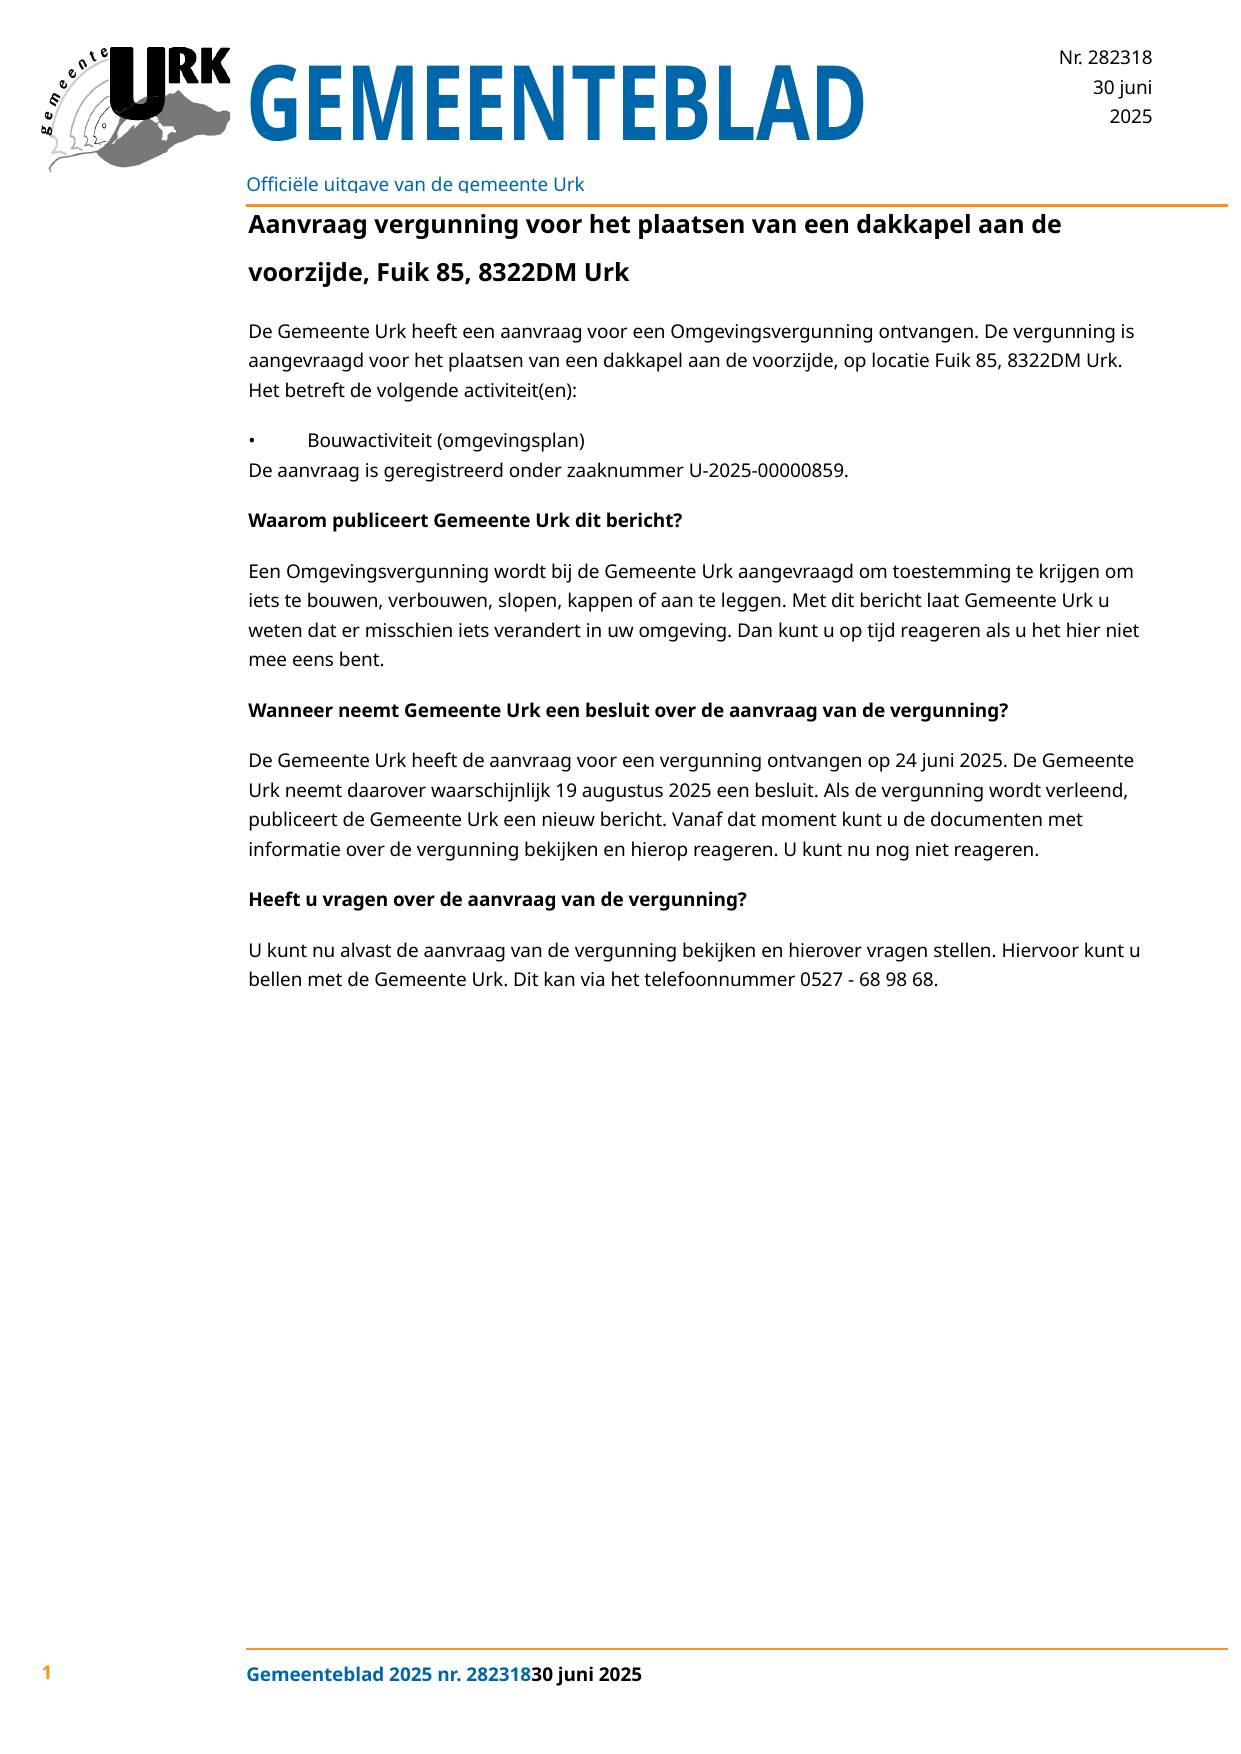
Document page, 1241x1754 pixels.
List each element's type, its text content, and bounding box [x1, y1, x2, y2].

text Aanvraag vergunning voor het plaatsen van een dakkapel aan de voorzijde, Fuik 85, 8322DM Urk [248, 207, 1152, 288]
picture [41, 47, 231, 172]
list Bouwactiviteit (omgevingsplan) [248, 427, 1152, 453]
text De aanvraag is geregistreerd onder zaaknummer U-2025-00000859. [248, 457, 1152, 483]
text De Gemeente Urk heeft de aanvraag voor een vergunning ontvangen op 24 juni 2025. De Gemeente Urk neemt daarover waarschijnlijk 19 augustus 2025 een besluit. Als de vergunning wordt verleend, publiceert de Gemeente Urk een nieuw bericht. Vanaf dat moment kunt u de documenten met informatie over de vergunning bekijken en hierop reageren. U kunt nu nog niet reageren. [248, 747, 1152, 862]
text Wanneer neemt Gemeente Urk een besluit over de aanvraag van de vergunning? [248, 697, 1152, 723]
text U kunt nu alvast de aanvraag van de vergunning bekijken en hierover vragen stellen. Hiervoor kunt u bellen met de Gemeente Urk. Dit kan via het telefoonnummer 0527 - 68 98 68. [248, 937, 1152, 992]
text De Gemeente Urk heeft een aanvraag voor een Omgevingsvergunning ontvangen. De vergunning is aangevraagd voor het plaatsen van een dakkapel aan de voorzijde, op locatie Fuik 85, 8322DM Urk. Het betreft de volgende activiteit(en): [248, 318, 1152, 403]
text Een Omgevingsvergunning wordt bij de Gemeente Urk aangevraagd om toestemming te krijgen om iets te bouwen, verbouwen, slopen, kappen of aan te leggen. Met dit bericht laat Gemeente Urk u weten dat er misschien iets verandert in uw omgeving. Dan kunt u op tijd reageren als u het hier niet mee eens bent. [248, 558, 1152, 672]
text Heeft u vragen over de aanvraag van de vergunning? [248, 887, 1152, 912]
text Waarom publiceert Gemeente Urk dit bericht? [248, 507, 1152, 533]
